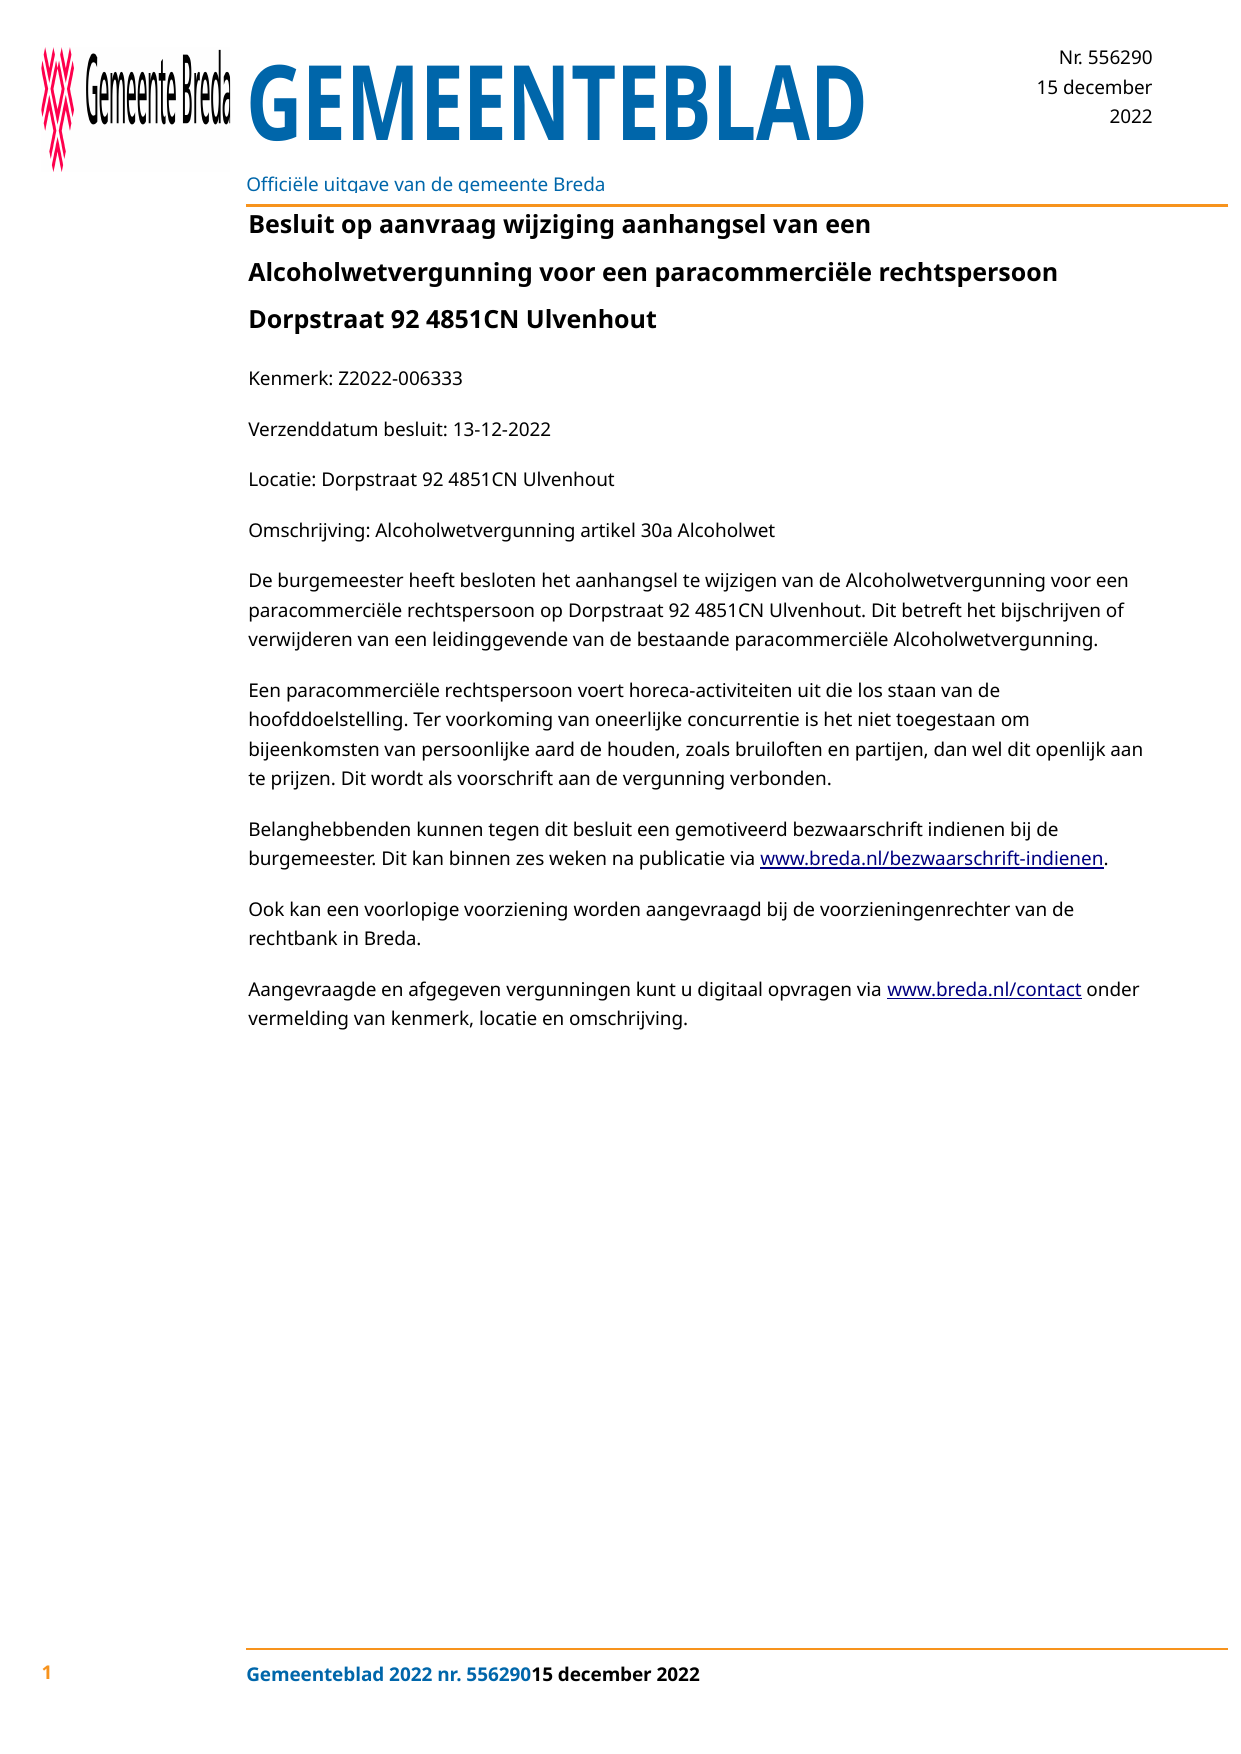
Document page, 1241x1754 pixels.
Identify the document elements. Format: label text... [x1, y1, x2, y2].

text Kenmerk: Z2022-006333 [248, 366, 1152, 391]
picture [41, 47, 231, 172]
text Een paracommerciële rechtspersoon voert horeca-activiteiten uit die los staan van de hoofddoelstelling. Ter voorkoming van oneerlijke concurrentie is het niet toegestaan om bijeenkomsten van persoonlijke aard de houden, zoals bruiloften en partijen, dan wel dit openlijk aan te prijzen. Dit wordt als voorschrift aan de vergunning verbonden. [248, 677, 1152, 791]
text Verzenddatum besluit: 13-12-2022 [248, 416, 1152, 442]
text Ook kan een voorlopige voorziening worden aangevraagd bij de voorzieningenrechter van de rechtbank in Breda. [248, 896, 1152, 951]
text Locatie: Dorpstraat 92 4851CN Ulvenhout [248, 466, 1152, 492]
text Aangevraagde en afgegeven vergunningen kunt u digitaal opvragen via www.breda.nl/contact onder vermelding van kenmerk, locatie en omschrijving. [248, 976, 1152, 1031]
text De burgemeester heeft besloten het aanhangsel te wijzigen van de Alcoholwetvergunning voor een paracommerciële rechtspersoon op Dorpstraat 92 4851CN Ulvenhout. Dit betreft het bijschrijven of verwijderen van een leidinggevende van de bestaande paracommerciële Alcoholwetvergunning. [248, 567, 1152, 652]
text Besluit op aanvraag wijziging aanhangsel van een Alcoholwetvergunning voor een paracommerciële rechtspersoon Dorpstraat 92 4851CN Ulvenhout [248, 207, 1152, 336]
text Omschrijving: Alcoholwetvergunning artikel 30a Alcoholwet [248, 517, 1152, 542]
text Belanghebbenden kunnen tegen dit besluit een gemotiveerd bezwaarschrift indienen bij de burgemeester. Dit kan binnen zes weken na publicatie via www.breda.nl/bezwaarschrift-indienen. [248, 816, 1152, 871]
